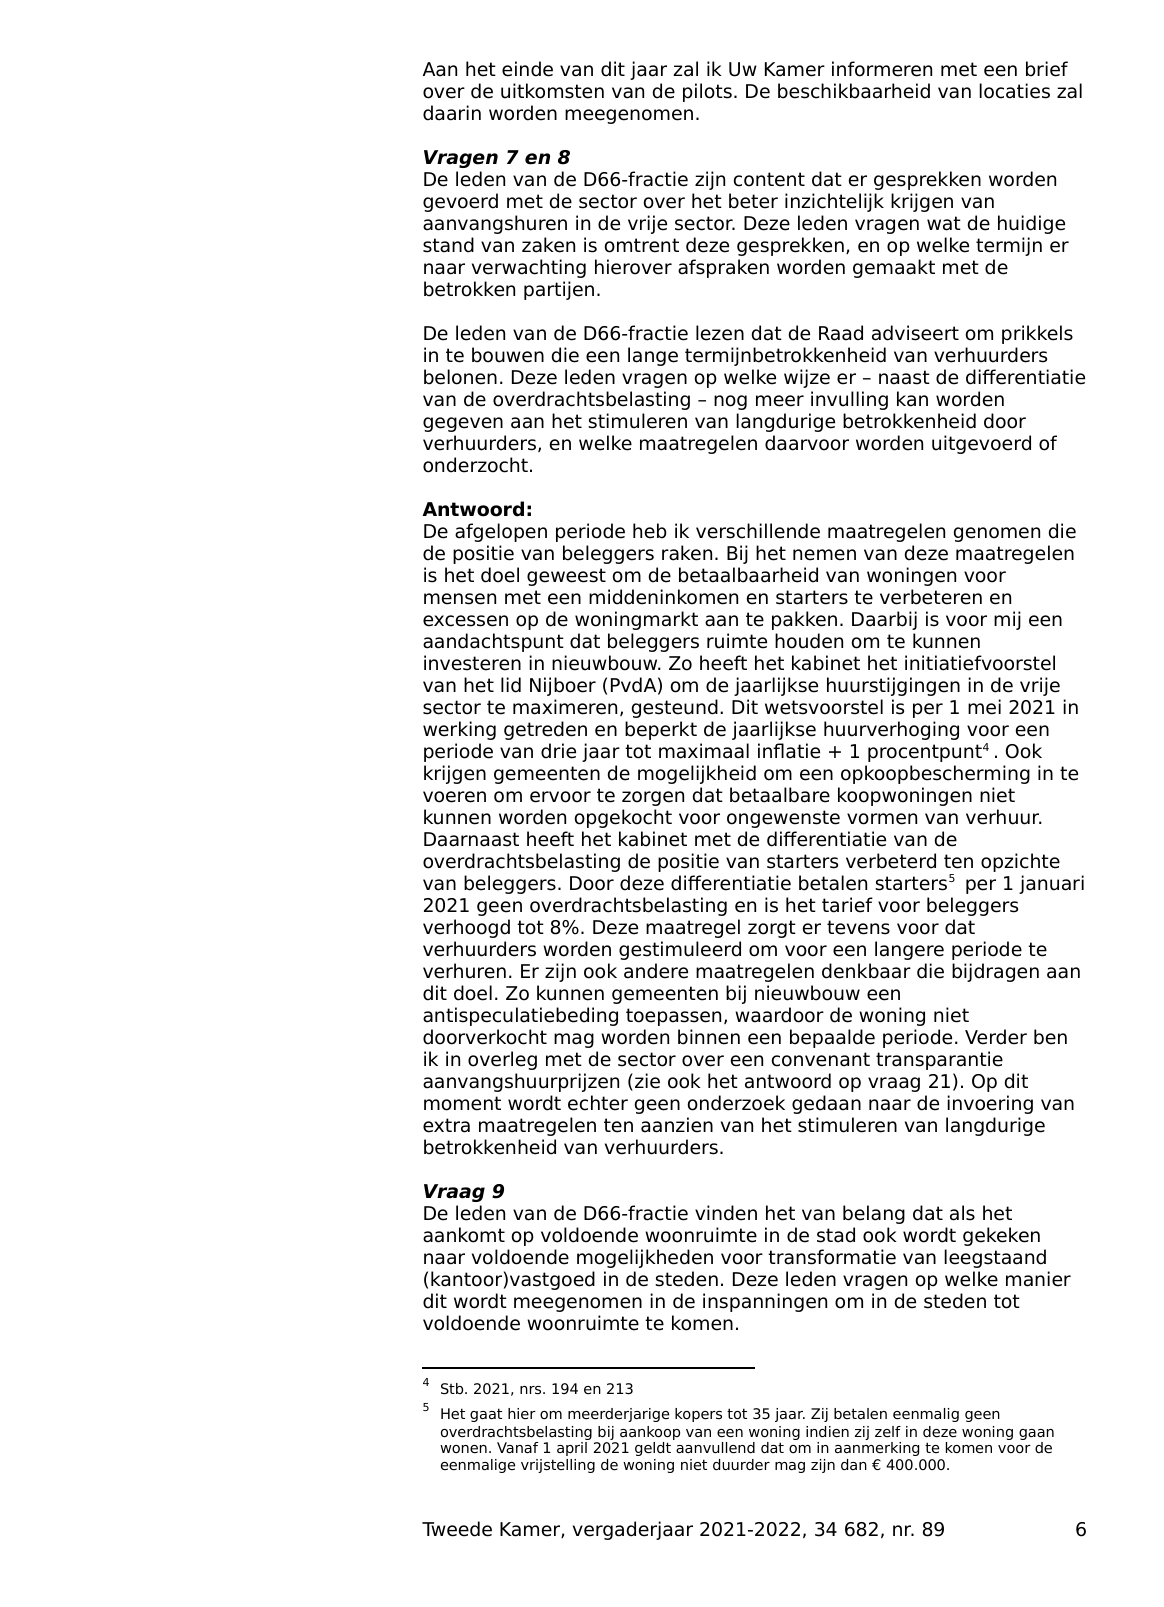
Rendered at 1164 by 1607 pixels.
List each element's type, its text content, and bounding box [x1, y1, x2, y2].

text De afgelopen periode heb ik verschillende maatregelen genomen die de positie van beleggers raken. Bij het nemen van deze maatregelen is het doel geweest om de betaalbaarheid van woningen voor mensen met een middeninkomen en starters te verbeteren en excessen op de woningmarkt aan te pakken. Daarbij is voor mij een aandachtspunt dat beleggers ruimte houden om te kunnen investeren in nieuwbouw. Zo heeft het kabinet het initiatiefvoorstel van het lid Nijboer (PvdA) om de jaarlijkse huurstijgingen in de vrije sector te maximeren, gesteund. Dit wetsvoorstel is per 1 mei 2021 in werking getreden en beperkt de jaarlijkse huurverhoging voor een periode van drie jaar tot maximaal inflatie + 1 procentpunt. Ook krijgen gemeenten de mogelijkheid om een opkoopbescherming in te voeren om ervoor te zorgen dat betaalbare koopwoningen niet kunnen worden opgekocht voor ongewenste vormen van verhuur. Daarnaast heeft het kabinet met de differentiatie van de overdrachtsbelasting de positie van starters verbeterd ten opzichte van beleggers. Door deze differentiatie betalen starters per 1 januari 2021 geen overdrachtsbelasting en is het tarief voor beleggers verhoogd tot 8%. Deze maatregel zorgt er tevens voor dat verhuurders worden gestimuleerd om voor een langere periode te verhuren. Er zijn ook andere maatregelen denkbaar die bijdragen aan dit doel. Zo kunnen gemeenten bij nieuwbouw een antispeculatiebeding toepassen, waardoor de woning niet doorverkocht mag worden binnen een bepaalde periode. Verder ben ik in overleg met de sector over een convenant transparantie aanvangshuurprijzen (zie ook het antwoord op vraag 21). Op dit moment wordt echter geen onderzoek gedaan naar de invoering van extra maatregelen ten aanzien van het stimuleren van langdurige betrokkenheid van verhuurders. [422, 521, 1087, 1159]
text De leden van de D66-fractie lezen dat de Raad adviseert om prikkels in te bouwen die een lange termijnbetrokkenheid van verhuurders belonen. Deze leden vragen op welke wijze er – naast de differentiatie van de overdrachtsbelasting – nog meer invulling kan worden gegeven aan het stimuleren van langdurige betrokkenheid door verhuurders, en welke maatregelen daarvoor worden uitgevoerd of onderzocht. [422, 323, 1087, 477]
text De leden van de D66-fractie zijn content dat er gesprekken worden gevoerd met de sector over het beter inzichtelijk krijgen van aanvangshuren in de vrije sector. Deze leden vragen wat de huidige stand van zaken is omtrent deze gesprekken, en op welke termijn er naar verwachting hierover afspraken worden gemaakt met de betrokken partijen. [422, 169, 1087, 301]
text Aan het einde van dit jaar zal ik Uw Kamer informeren met een brief over de uitkomsten van de pilots. De beschikbaarheid van locaties zal daarin worden meegenomen. [422, 59, 1087, 125]
text De leden van de D66-fractie vinden het van belang dat als het aankomt op voldoende woonruimte in de stad ook wordt gekeken naar voldoende mogelijkheden voor transformatie van leegstaand (kantoor)vastgoed in de steden. Deze leden vragen op welke manier dit wordt meegenomen in de inspanningen om in de steden tot voldoende woonruimte te komen. [422, 1203, 1087, 1335]
text Vraag 9 [422, 1181, 1087, 1203]
text Antwoord: [422, 499, 1087, 521]
text Stb. 2021, nrs. 194 en 213 [422, 1377, 1087, 1399]
text Vragen 7 en 8 [422, 147, 1087, 169]
text Het gaat hier om meerderjarige kopers tot 35 jaar. Zij betalen eenmalig geen overdrachtsbelasting bij aankoop van een woning indien zij zelf in deze woning gaan wonen. Vanaf 1 april 2021 geldt aanvullend dat om in aanmerking te komen voor de eenmalige vrijstelling de woning niet duurder mag zijn dan € 400.000. [422, 1402, 1087, 1474]
